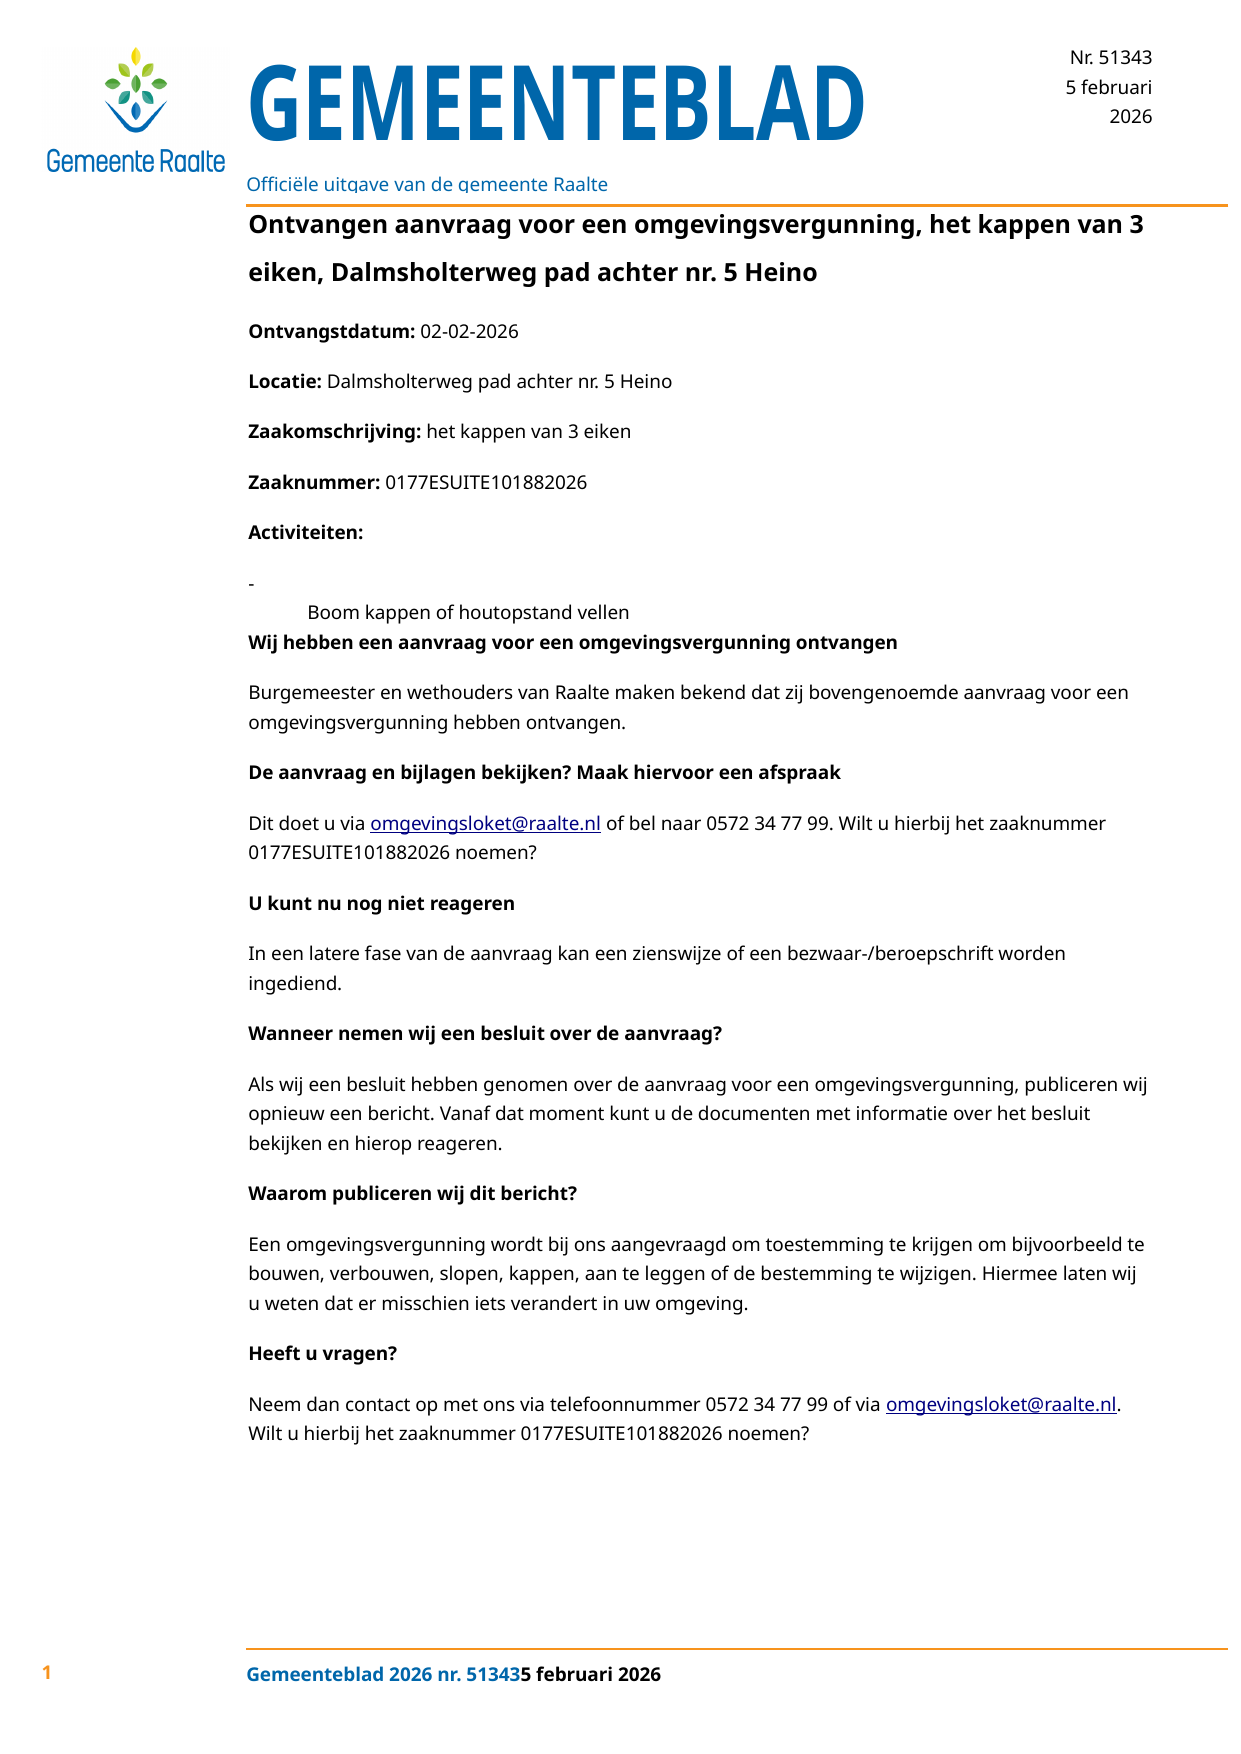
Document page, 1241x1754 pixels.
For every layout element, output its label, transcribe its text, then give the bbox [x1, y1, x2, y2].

text U kunt nu nog niet reageren [248, 890, 1152, 916]
text Een omgevingsvergunning wordt bij ons aangevraagd om toestemming te krijgen om bijvoorbeeld te bouwen, verbouwen, slopen, kappen, aan te leggen of de bestemming te wijzigen. Hiermee laten wij u weten dat er misschien iets verandert in uw omgeving. [248, 1231, 1152, 1316]
text Waarom publiceren wij dit bericht? [248, 1180, 1152, 1206]
text Burgemeester en wethouders van Raalte maken bekend dat zij bovengenoemde aanvraag voor een omgevingsvergunning hebben ontvangen. [248, 679, 1152, 735]
text Locatie: Dalmsholterweg pad achter nr. 5 Heino [248, 368, 1152, 394]
text Neem dan contact op met ons via telefoonnummer 0572 34 77 99 of via omgevingsloket@raalte.nl. Wilt u hierbij het zaaknummer 0177ESUITE101882026 noemen? [248, 1391, 1152, 1446]
text Zaaknummer: 0177ESUITE101882026 [248, 469, 1152, 495]
text Wanneer nemen wij een besluit over de aanvraag? [248, 1020, 1152, 1046]
text In een latere fase van de aanvraag kan een zienswijze of een bezwaar-/beroepschrift worden ingediend. [248, 940, 1152, 996]
list Boom kappen of houtopstand vellen [248, 599, 1152, 625]
text Heeft u vragen? [248, 1340, 1152, 1366]
text De aanvraag en bijlagen bekijken? Maak hiervoor een afspraak [248, 759, 1152, 785]
picture [41, 47, 231, 172]
text Wij hebben een aanvraag voor een omgevingsvergunning ontvangen [248, 629, 1152, 655]
text Dit doet u via omgevingsloket@raalte.nl of bel naar 0572 34 77 99. Wilt u hierbij het zaaknummer 0177ESUITE101882026 noemen? [248, 810, 1152, 865]
text Als wij een besluit hebben genomen over de aanvraag voor een omgevingsvergunning, publiceren wij opnieuw een bericht. Vanaf dat moment kunt u de documenten met informatie over het besluit bekijken en hierop reageren. [248, 1071, 1152, 1156]
text Zaakomschrijving: het kappen van 3 eiken [248, 419, 1152, 444]
text Ontvangstdatum: 02-02-2026 [248, 318, 1152, 344]
text Activiteiten: [248, 519, 1152, 545]
text Ontvangen aanvraag voor een omgevingsvergunning, het kappen van 3 eiken, Dalmsholterweg pad achter nr. 5 Heino [248, 207, 1152, 288]
